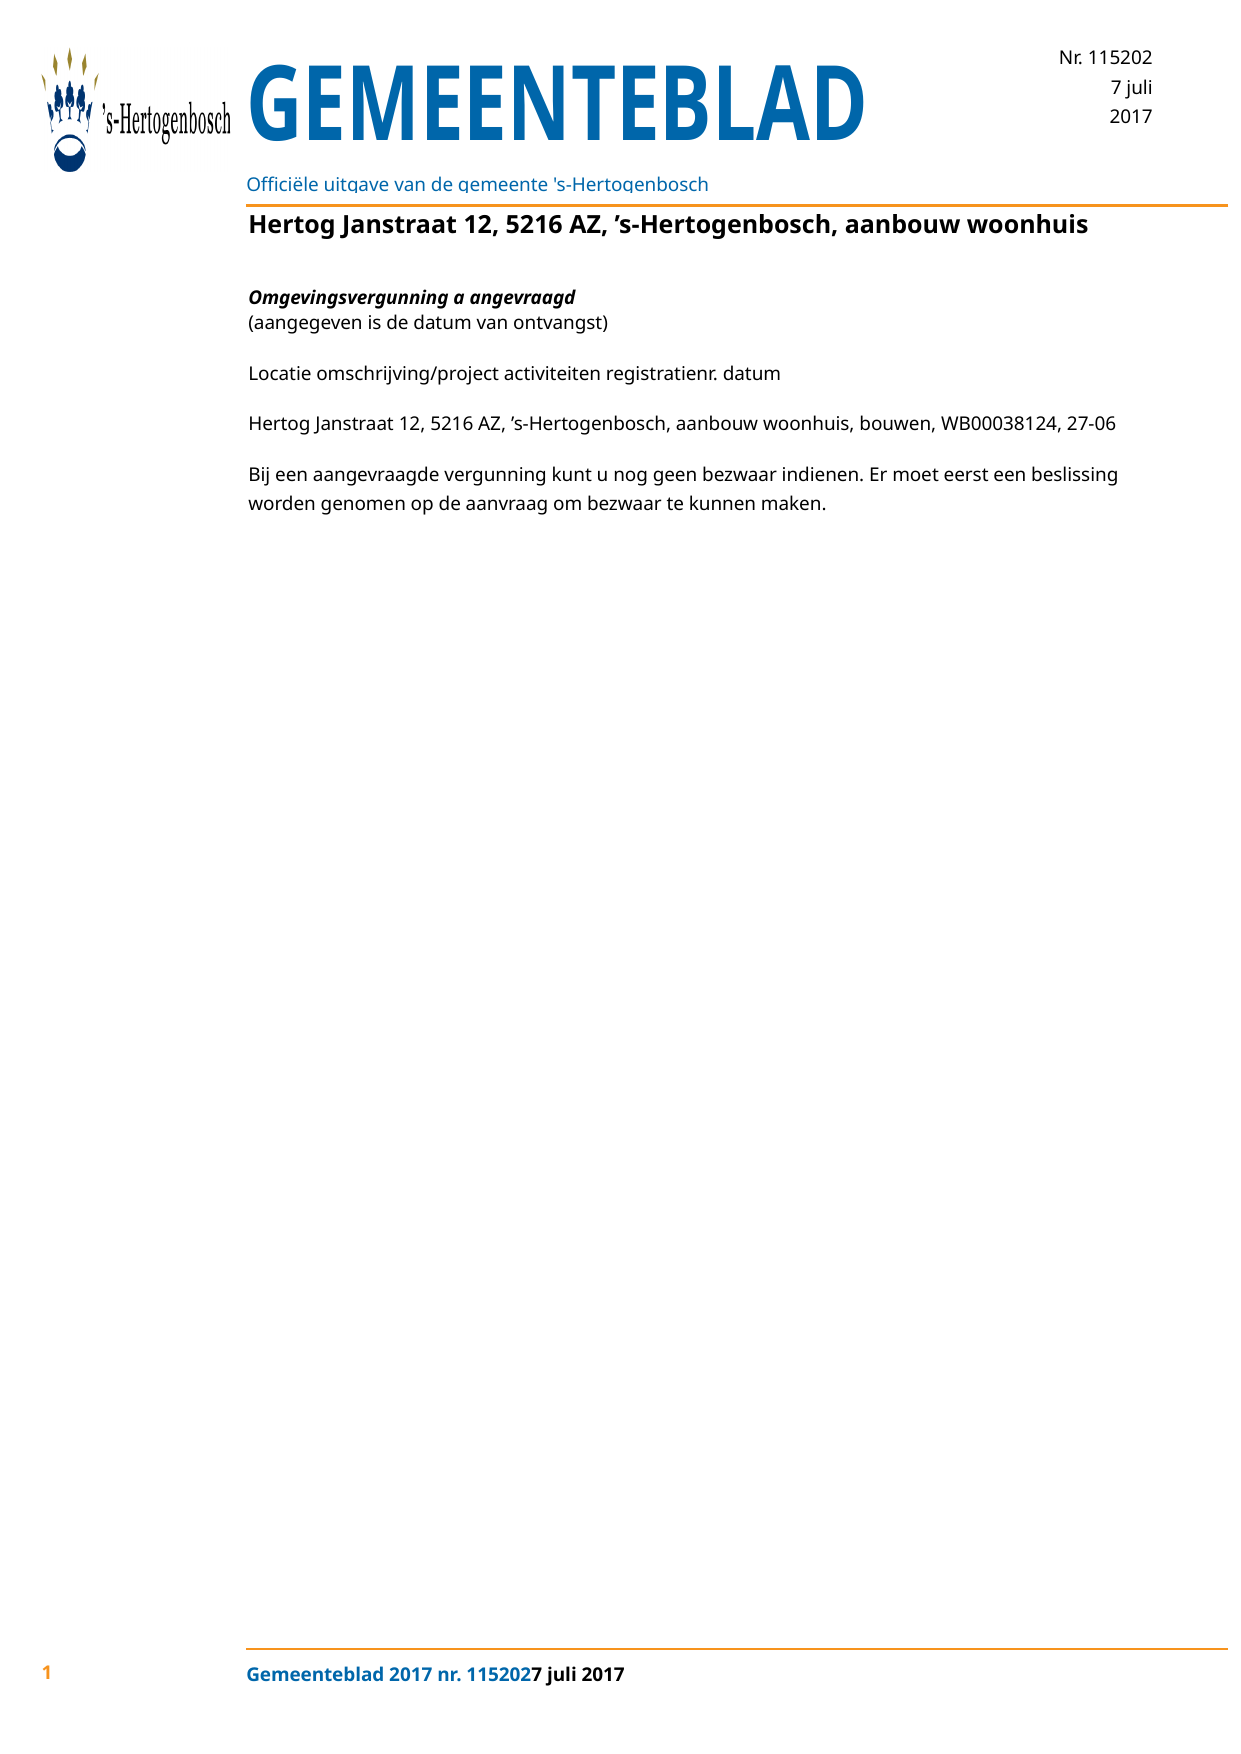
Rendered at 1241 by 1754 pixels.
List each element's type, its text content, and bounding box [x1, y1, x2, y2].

text (aangegeven is de datum van ontvangst) [248, 309, 1152, 335]
picture [41, 47, 231, 172]
text Hertog Janstraat 12, 5216 AZ, ’s-Hertogenbosch, aanbouw woonhuis, bouwen, WB00038124, 27-06 [248, 410, 1152, 436]
text Locatie omschrijving/project activiteiten registratienr. datum [248, 360, 1152, 386]
text Bij een aangevraagde vergunning kunt u nog geen bezwaar indienen. Er moet eerst een beslissing worden genomen op de aanvraag om bezwaar te kunnen maken. [248, 461, 1152, 516]
text Hertog Janstraat 12, 5216 AZ, ’s-Hertogenbosch, aanbouw woonhuis [248, 207, 1152, 241]
text Omgevingsvergunning a angevraagd [248, 284, 1152, 309]
